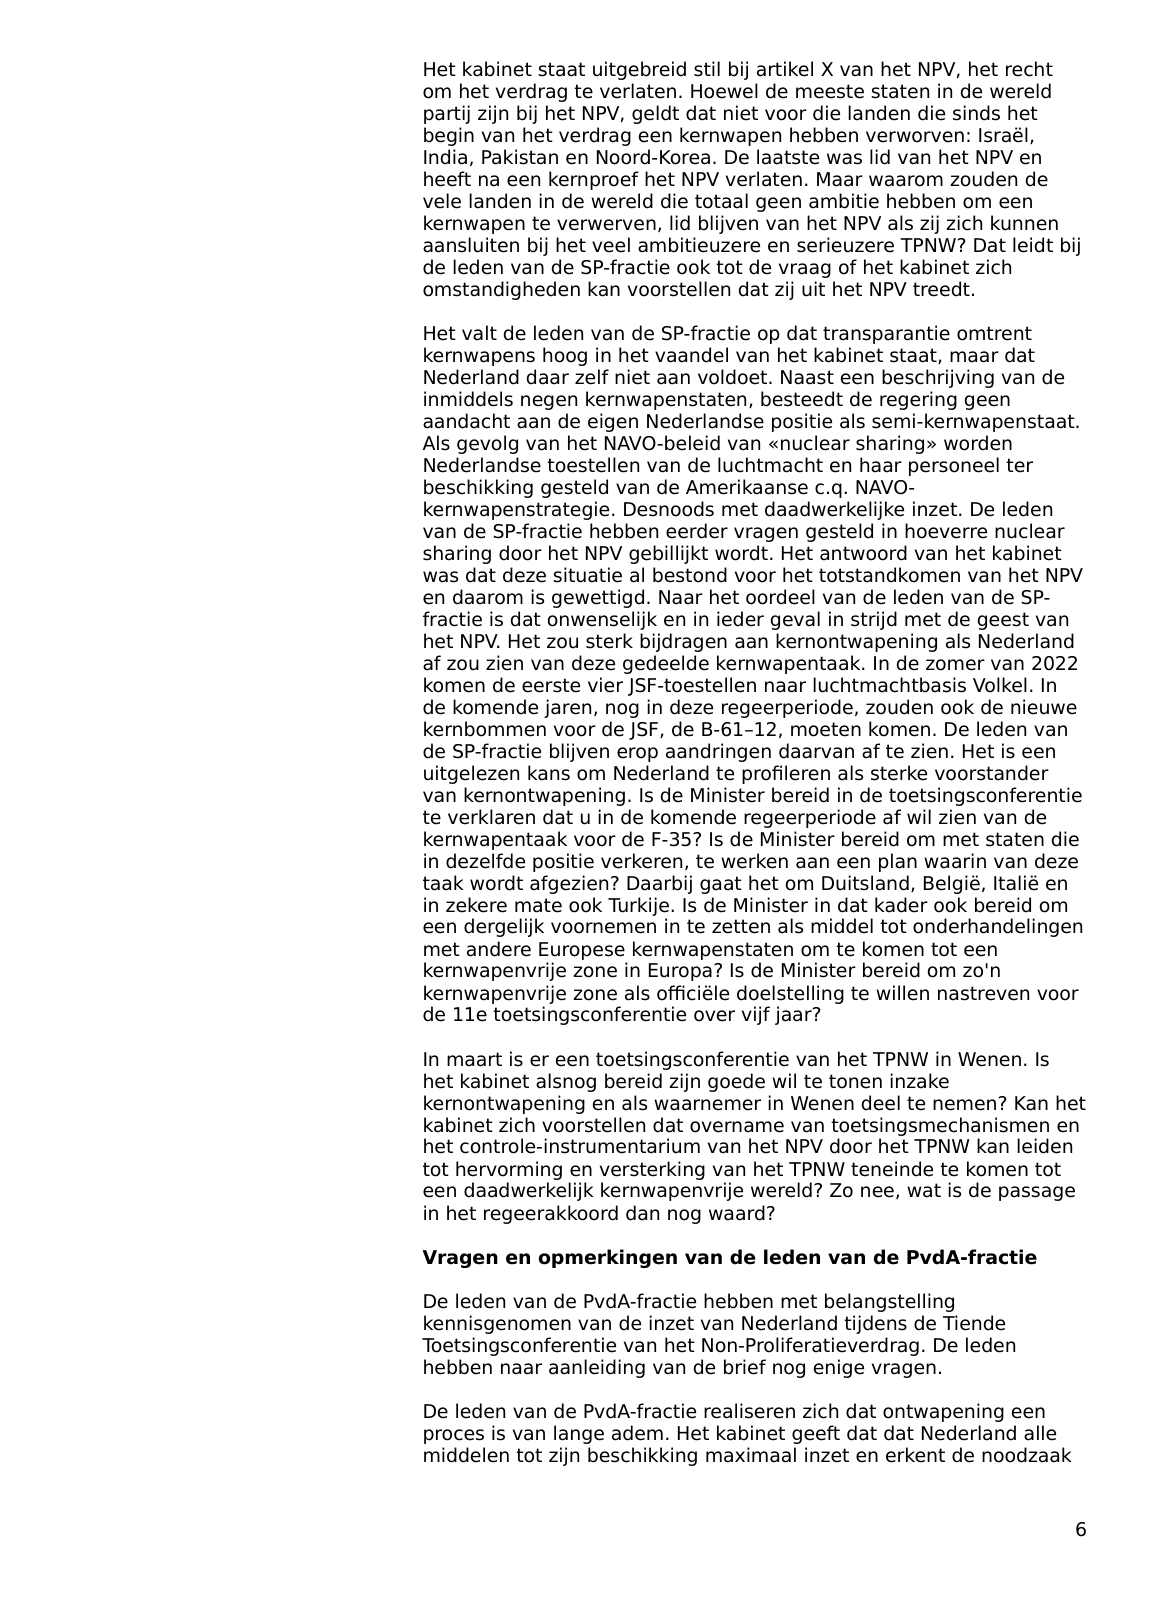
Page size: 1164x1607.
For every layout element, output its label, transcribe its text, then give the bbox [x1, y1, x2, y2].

text In maart is er een toetsingsconferentie van het TPNW in Wenen. Is het kabinet alsnog bereid zijn goede wil te tonen inzake kernontwapening en als waarnemer in Wenen deel te nemen? Kan het kabinet zich voorstellen dat overname van toetsingsmechanismen en het controle-instrumentarium van het NPV door het TPNW kan leiden tot hervorming en versterking van het TPNW teneinde te komen tot een daadwerkelijk kernwapenvrije wereld? Zo nee, wat is de passage in het regeerakkoord dan nog waard? [422, 1048, 1087, 1224]
text De leden van de PvdA-fractie realiseren zich dat ontwapening een proces is van lange adem. Het kabinet geeft dat dat Nederland alle middelen tot zijn beschikking maximaal inzet en erkent de noodzaak [422, 1401, 1087, 1467]
text Het kabinet staat uitgebreid stil bij artikel X van het NPV, het recht om het verdrag te verlaten. Hoewel de meeste staten in de wereld partij zijn bij het NPV, geldt dat niet voor die landen die sinds het begin van het verdrag een kernwapen hebben verworven: Israël, India, Pakistan en Noord-Korea. De laatste was lid van het NPV en heeft na een kernproef het NPV verlaten. Maar waarom zouden de vele landen in de wereld die totaal geen ambitie hebben om een kernwapen te verwerven, lid blijven van het NPV als zij zich kunnen aansluiten bij het veel ambitieuzere en serieuzere TPNW? Dat leidt bij de leden van de SP-fractie ook tot de vraag of het kabinet zich omstandigheden kan voorstellen dat zij uit het NPV treedt. [422, 59, 1087, 301]
text Het valt de leden van de SP-fractie op dat transparantie omtrent kernwapens hoog in het vaandel van het kabinet staat, maar dat Nederland daar zelf niet aan voldoet. Naast een beschrijving van de inmiddels negen kernwapenstaten, besteedt de regering geen aandacht aan de eigen Nederlandse positie als semi-kernwapenstaat. Als gevolg van het NAVO-beleid van «nuclear sharing» worden Nederlandse toestellen van de luchtmacht en haar personeel ter beschikking gesteld van de Amerikaanse c.q. NAVO-kernwapenstrategie. Desnoods met daadwerkelijke inzet. De leden van de SP-fractie hebben eerder vragen gesteld in hoeverre nuclear sharing door het NPV gebillijkt wordt. Het antwoord van het kabinet was dat deze situatie al bestond voor het totstandkomen van het NPV en daarom is gewettigd. Naar het oordeel van de leden van de SP-fractie is dat onwenselijk en in ieder geval in strijd met de geest van het NPV. Het zou sterk bijdragen aan kernontwapening als Nederland af zou zien van deze gedeelde kernwapentaak. In de zomer van 2022 komen de eerste vier JSF-toestellen naar luchtmachtbasis Volkel. In de komende jaren, nog in deze regeerperiode, zouden ook de nieuwe kernbommen voor de JSF, de B-61–12, moeten komen. De leden van de SP-fractie blijven erop aandringen daarvan af te zien. Het is een uitgelezen kans om Nederland te profileren als sterke voorstander van kernontwapening. Is de Minister bereid in de toetsingsconferentie te verklaren dat u in de komende regeerperiode af wil zien van de kernwapentaak voor de F-35? Is de Minister bereid om met staten die in dezelfde positie verkeren, te werken aan een plan waarin van deze taak wordt afgezien? Daarbij gaat het om Duitsland, België, Italië en in zekere mate ook Turkije. Is de Minister in dat kader ook bereid om een dergelijk voornemen in te zetten als middel tot onderhandelingen met andere Europese kernwapenstaten om te komen tot een kernwapenvrije zone in Europa? Is de Minister bereid om zo'n kernwapenvrije zone als officiële doelstelling te willen nastreven voor de 11e toetsingsconferentie over vijf jaar? [422, 323, 1087, 1026]
subtitle Vragen en opmerkingen van de leden van de PvdA-fractie [422, 1247, 1087, 1268]
text De leden van de PvdA-fractie hebben met belangstelling kennisgenomen van de inzet van Nederland tijdens de Tiende Toetsingsconferentie van het Non-Proliferatieverdrag. De leden hebben naar aanleiding van de brief nog enige vragen. [422, 1291, 1087, 1379]
